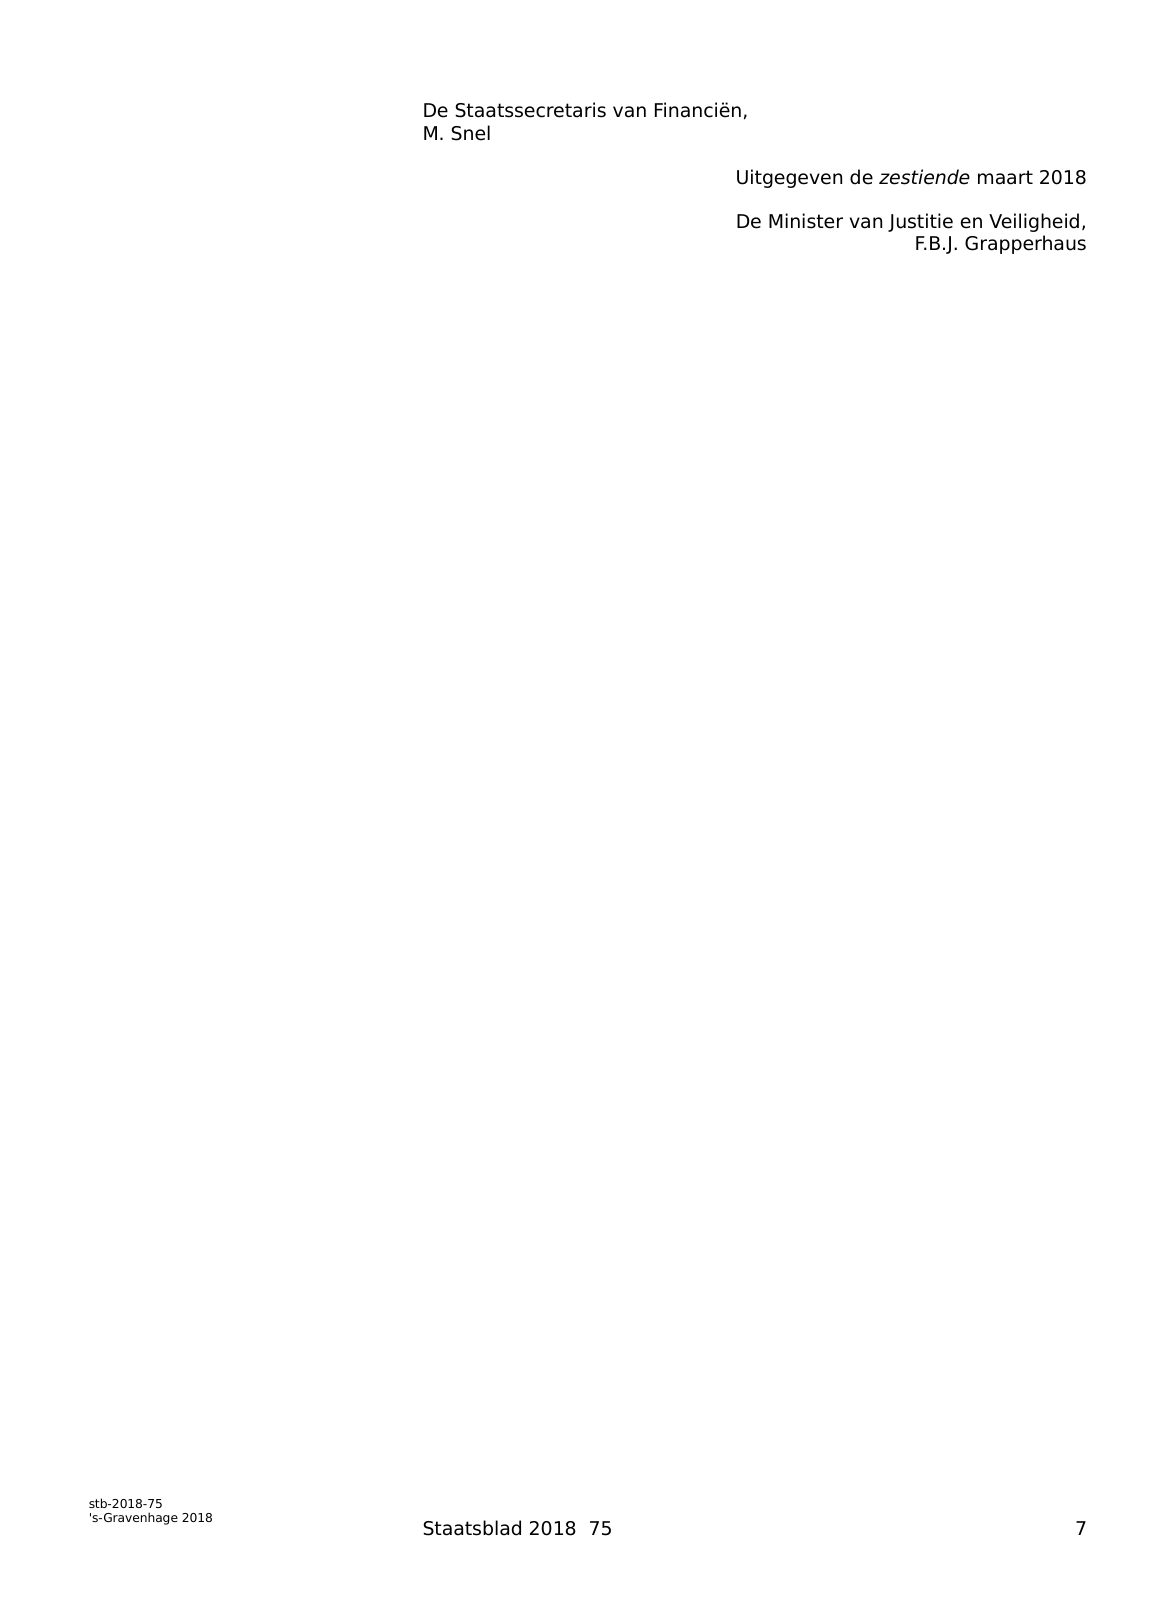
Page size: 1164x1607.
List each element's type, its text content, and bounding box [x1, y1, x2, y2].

text 's-Gravenhage 2018 [88, 1511, 323, 1525]
text De Minister van Justitie en Veiligheid, F.B.J. Grapperhaus [422, 211, 1087, 255]
text stb-2018-75 [88, 1497, 323, 1511]
text De Staatssecretaris van Financiën, M. Snel [422, 100, 1087, 144]
text Uitgegeven de zestiende maart 2018 [422, 167, 1087, 188]
